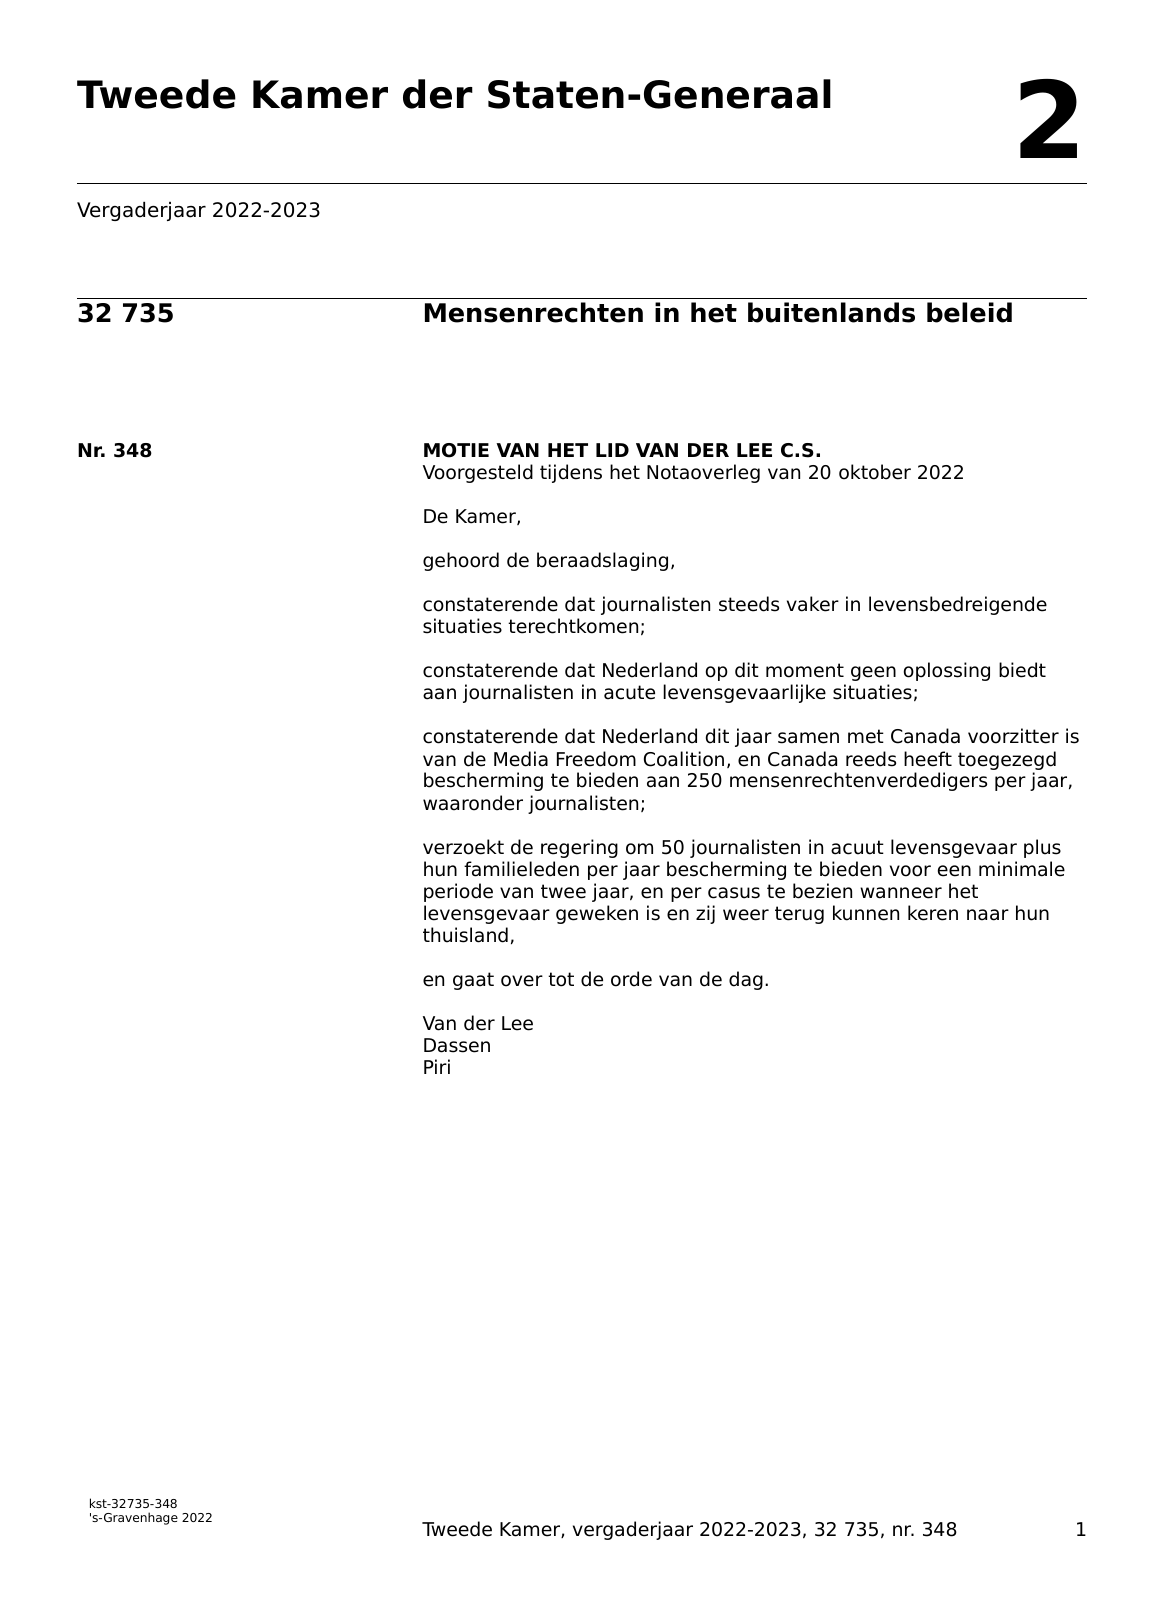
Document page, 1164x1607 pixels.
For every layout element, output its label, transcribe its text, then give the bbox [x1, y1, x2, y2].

text 's-Gravenhage 2022 [88, 1511, 323, 1525]
text Piri [422, 1057, 1087, 1079]
text Van der Lee [422, 1013, 1087, 1035]
subtitle 32 735 Mensenrechten in het buitenlands beleid [77, 299, 1087, 329]
text constaterende dat Nederland op dit moment geen oplossing biedt aan journalisten in acute levensgevaarlijke situaties; [422, 660, 1087, 704]
text constaterende dat Nederland dit jaar samen met Canada voorzitter is van de Media Freedom Coalition, en Canada reeds heeft toegezegd bescherming te bieden aan 250 mensenrechtenverdedigers per jaar, waaronder journalisten; [422, 726, 1087, 814]
text en gaat over tot de orde van de dag. [422, 969, 1087, 991]
table_cell Vergaderjaar 2022-2023 [77, 184, 1087, 298]
text De Kamer, [422, 506, 1087, 528]
text verzoekt de regering om 50 journalisten in acuut levensgevaar plus hun familieleden per jaar bescherming te bieden voor een minimale periode van twee jaar, en per casus te bezien wanneer het levensgevaar geweken is en zij weer terug kunnen keren naar hun thuisland, [422, 837, 1087, 946]
text Dassen [422, 1035, 1087, 1057]
table_header Tweede Kamer der Staten-Generaal [77, 59, 886, 183]
text gehoord de beraadslaging, [422, 550, 1087, 572]
text constaterende dat journalisten steeds vaker in levensbedreigende situaties terechtkomen; [422, 594, 1087, 638]
subtitle Nr. 348 MOTIE VAN HET LID VAN DER LEE C.S. [77, 440, 1087, 462]
text kst-32735-348 [88, 1497, 323, 1511]
table_header 2 [886, 59, 1087, 183]
text Voorgesteld tijdens het Notaoverleg van 20 oktober 2022 [422, 462, 1087, 484]
